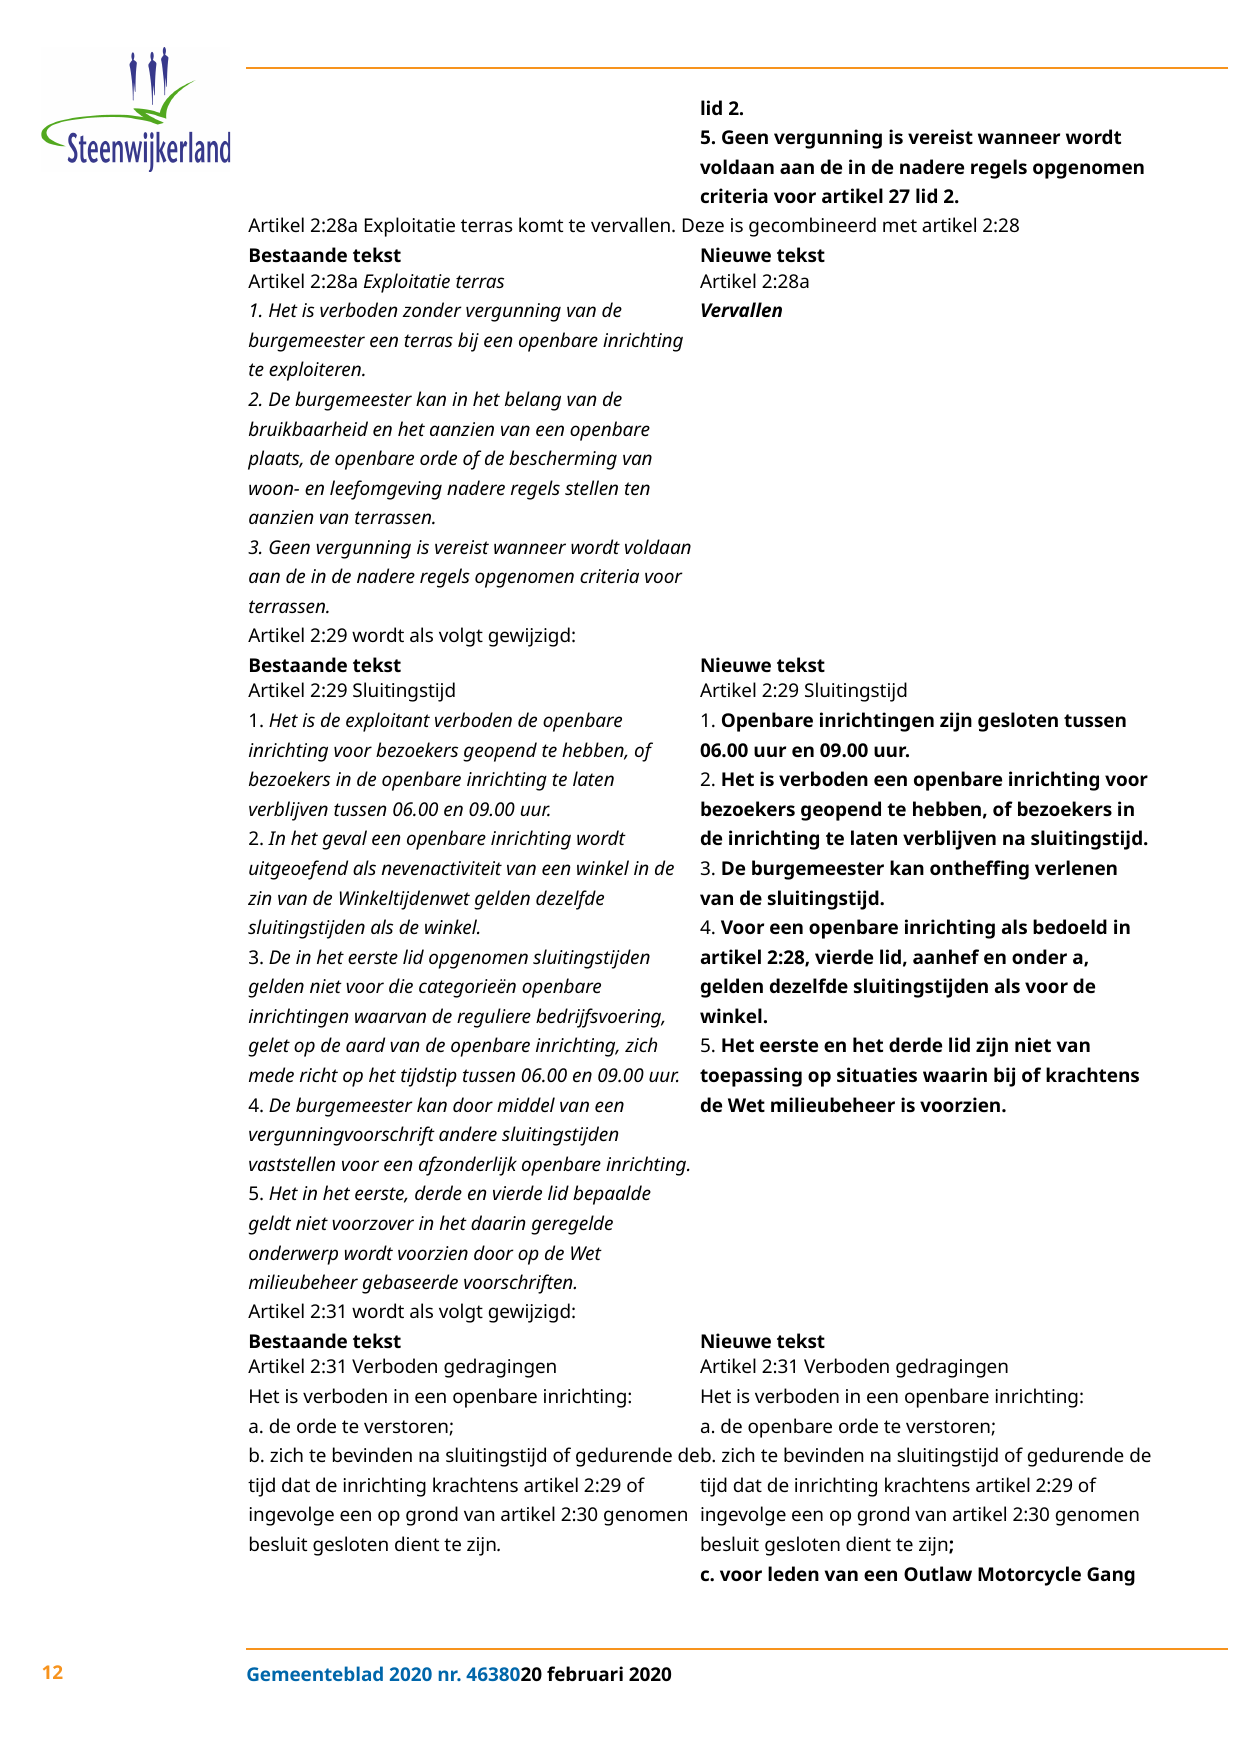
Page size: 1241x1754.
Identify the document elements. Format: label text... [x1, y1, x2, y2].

table_cell [248, 95, 700, 209]
text Artikel 2:29 wordt als volgt gewijzigd: [248, 622, 1152, 648]
table_header Bestaande tekst [248, 652, 700, 678]
table_cell Artikel 2:28a Exploitatie terras 1. Het is verboden zonder vergunning van de burgemeester een terras bij een openbare inrichting te exploiteren. 2. De burgemeester kan in het belang van de bruikbaarheid en het aanzien van een openbare plaats, de openbare orde of de bescherming van woon- en leefomgeving nadere regels stellen ten aanzien van terrassen. 3. Geen vergunning is vereist wanneer wordt voldaan aan de in de nadere regels opgenomen criteria voor terrassen. [248, 268, 700, 619]
table_header Bestaande tekst [248, 242, 700, 268]
table_cell Artikel 2:31 Verboden gedragingen Het is verboden in een openbare inrichting: a. de orde te verstoren; b. zich te bevinden na sluitingstijd of gedurende de tijd dat de inrichting krachtens artikel 2:29 of ingevolge een op grond van artikel 2:30 genomen besluit gesloten dient te zijn. [248, 1354, 700, 1587]
table_header Nieuwe tekst [700, 652, 1152, 678]
table_cell Artikel 2:31 Verboden gedragingen Het is verboden in een openbare inrichting: a. de openbare orde te verstoren; b. zich te bevinden na sluitingstijd of gedurende de tijd dat de inrichting krachtens artikel 2:29 of ingevolge een op grond van artikel 2:30 genomen besluit gesloten dient te zijn; c. voor leden van een Outlaw Motorcycle Gang [700, 1354, 1152, 1587]
table_header Bestaande tekst [248, 1328, 700, 1354]
text Artikel 2:28a Exploitatie terras komt te vervallen. Deze is gecombineerd met artikel 2:28 [248, 212, 1152, 238]
table_cell lid 2. 5. Geen vergunning is vereist wanneer wordt voldaan aan de in de nadere regels opgenomen criteria voor artikel 27 lid 2. [700, 95, 1152, 209]
table_cell Artikel 2:29 Sluitingstijd 1. Het is de exploitant verboden de openbare inrichting voor bezoekers geopend te hebben, of bezoekers in de openbare inrichting te laten verblijven tussen 06.00 en 09.00 uur. 2. In het geval een openbare inrichting wordt uitgeoefend als nevenactiviteit van een winkel in de zin van de Winkeltijdenwet gelden dezelfde sluitingstijden als de winkel. 3. De in het eerste lid opgenomen sluitingstijden gelden niet voor die categorieën openbare inrichtingen waarvan de reguliere bedrijfsvoering, gelet op de aard van de openbare inrichting, zich mede richt op het tijdstip tussen 06.00 en 09.00 uur. 4. De burgemeester kan door middel van een vergunningvoorschrift andere sluitingstijden vaststellen voor een afzonderlijk openbare inrichting. 5. Het in het eerste, derde en vierde lid bepaalde geldt niet voorzover in het daarin geregelde onderwerp wordt voorzien door op de Wet milieubeheer gebaseerde voorschriften. [248, 678, 700, 1295]
picture [41, 47, 231, 172]
table_cell Artikel 2:29 Sluitingstijd 1. Openbare inrichtingen zijn gesloten tussen 06.00 uur en 09.00 uur. 2. Het is verboden een openbare inrichting voor bezoekers geopend te hebben, of bezoekers in de inrichting te laten verblijven na sluitingstijd. 3. De burgemeester kan ontheffing verlenen van de sluitingstijd. 4. Voor een openbare inrichting als bedoeld in artikel 2:28, vierde lid, aanhef en onder a, gelden dezelfde sluitingstijden als voor de winkel. 5. Het eerste en het derde lid zijn niet van toepassing op situaties waarin bij of krachtens de Wet milieubeheer is voorzien. [700, 678, 1152, 1295]
text Artikel 2:31 wordt als volgt gewijzigd: [248, 1298, 1152, 1324]
table_cell Artikel 2:28a Vervallen [700, 268, 1152, 619]
table_header Nieuwe tekst [700, 242, 1152, 268]
table_header Nieuwe tekst [700, 1328, 1152, 1354]
